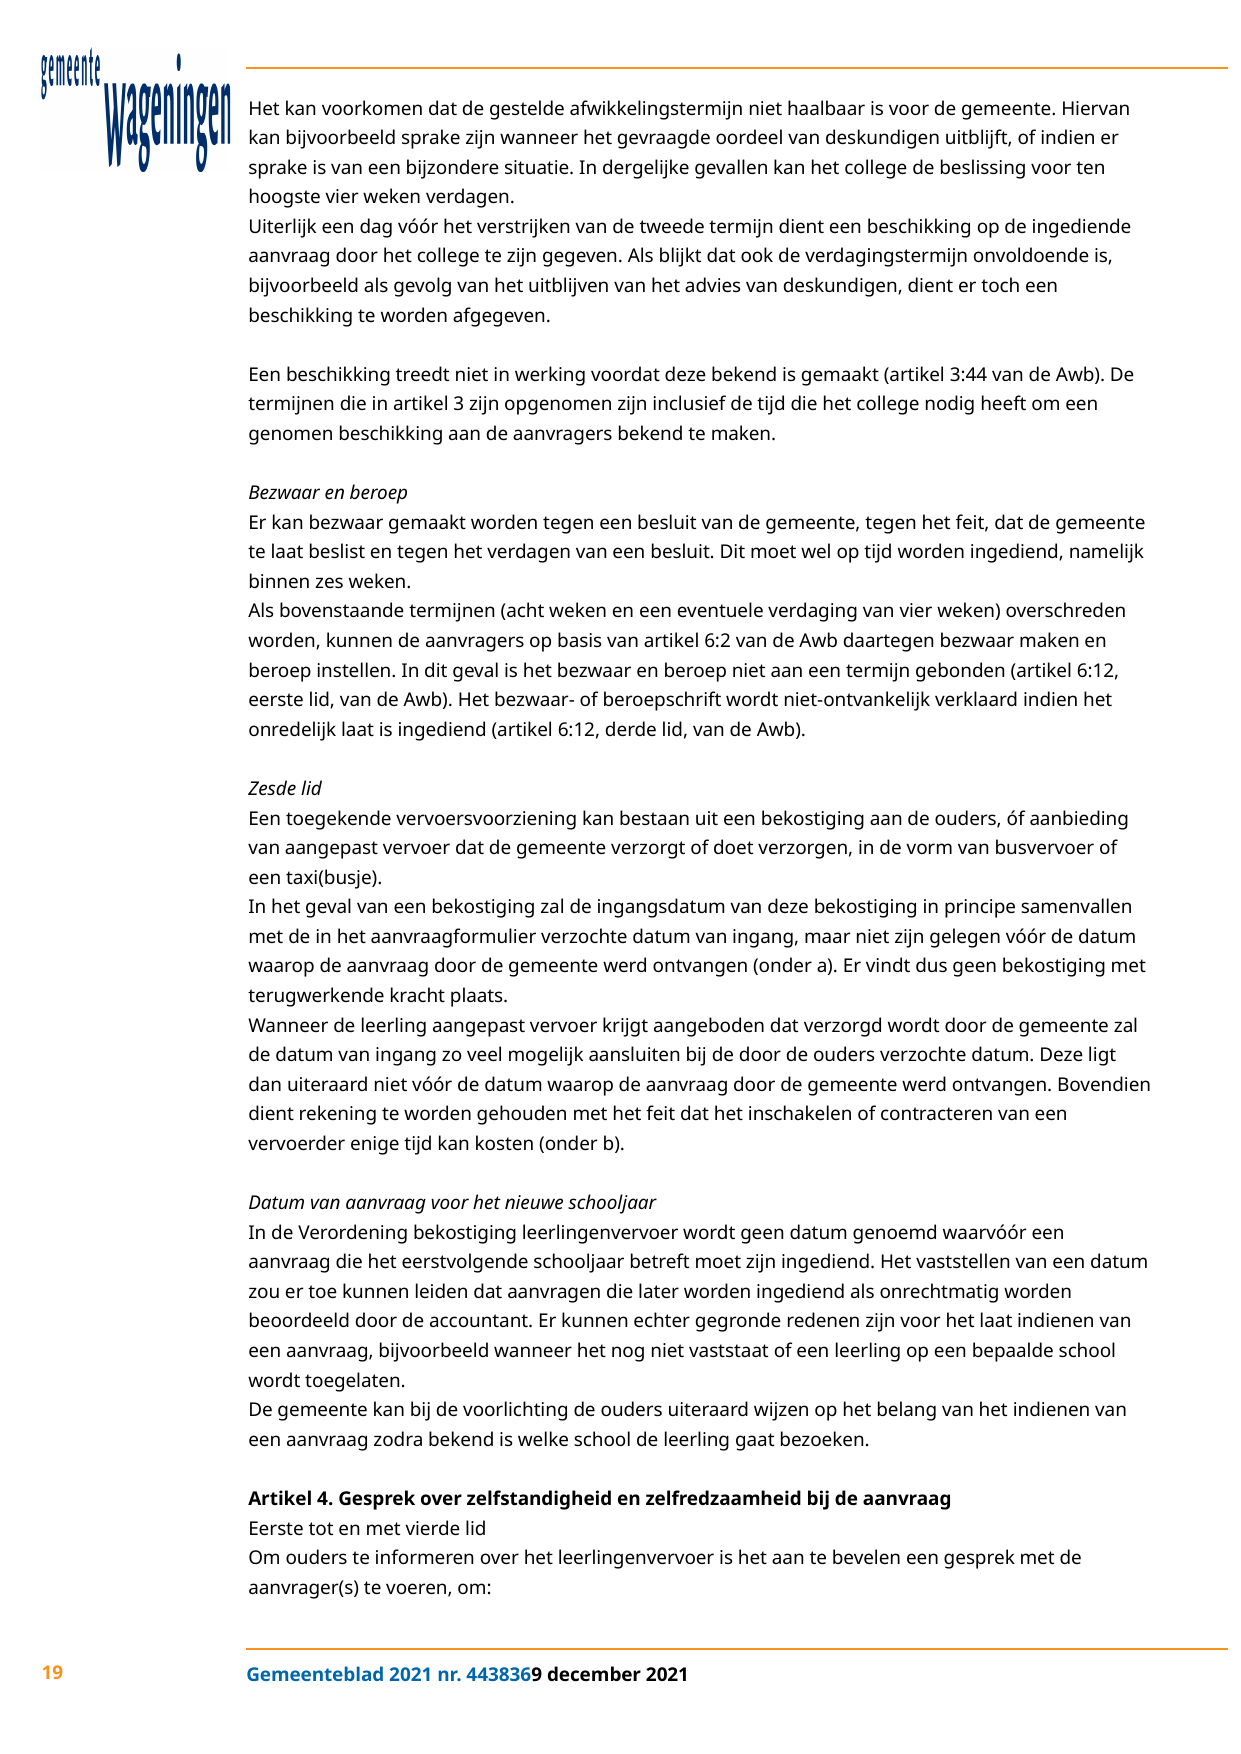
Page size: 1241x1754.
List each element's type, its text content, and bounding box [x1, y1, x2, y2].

text Eerste tot en met vierde lid [248, 1515, 1152, 1541]
text Een beschikking treedt niet in werking voordat deze bekend is gemaakt (artikel 3:44 van de Awb). De termijnen die in artikel 3 zijn opgenomen zijn inclusief de tijd die het college nodig heeft om een genomen beschikking aan de aanvragers bekend te maken. [248, 361, 1152, 446]
picture [41, 47, 231, 172]
text Om ouders te informeren over het leerlingenvervoer is het aan te bevelen een gesprek met de aanvrager(s) te voeren, om: [248, 1544, 1152, 1600]
text Als bovenstaande termijnen (acht weken en een eventuele verdaging van vier weken) overschreden worden, kunnen de aanvragers op basis van artikel 6:2 van de Awb daartegen bezwaar maken en beroep instellen. In dit geval is het bezwaar en beroep niet aan een termijn gebonden (artikel 6:12, eerste lid, van de Awb). Het bezwaar- of beroepschrift wordt niet-ontvankelijk verklaard indien het onredelijk laat is ingediend (artikel 6:12, derde lid, van de Awb). [248, 598, 1152, 742]
text Een toegekende vervoersvoorziening kan bestaan uit een bekostiging aan de ouders, óf aanbieding van aangepast vervoer dat de gemeente verzorgt of doet verzorgen, in de vorm van busvervoer of een taxi(busje). [248, 805, 1152, 890]
text Bezwaar en beroep [248, 479, 1152, 505]
text In de Verordening bekostiging leerlingenvervoer wordt geen datum genoemd waarvóór een aanvraag die het eerstvolgende schooljaar betreft moet zijn ingediend. Het vaststellen van een datum zou er toe kunnen leiden dat aanvragen die later worden ingediend als onrechtmatig worden beoordeeld door de accountant. Er kunnen echter gegronde redenen zijn voor het laat indienen van een aanvraag, bijvoorbeeld wanneer het nog niet vaststaat of een leerling op een bepaalde school wordt toegelaten. [248, 1219, 1152, 1393]
text Er kan bezwaar gemaakt worden tegen een besluit van de gemeente, tegen het feit, dat de gemeente te laat beslist en tegen het verdagen van een besluit. Dit moet wel op tijd worden ingediend, namelijk binnen zes weken. [248, 509, 1152, 594]
text Het kan voorkomen dat de gestelde afwikkelingstermijn niet haalbaar is voor de gemeente. Hiervan kan bijvoorbeeld sprake zijn wanneer het gevraagde oordeel van deskundigen uitblijft, of indien er sprake is van een bijzondere situatie. In dergelijke gevallen kan het college de beslissing voor ten hoogste vier weken verdagen. [248, 95, 1152, 209]
text Datum van aanvraag voor het nieuwe schooljaar [248, 1189, 1152, 1215]
text In het geval van een bekostiging zal de ingangsdatum van deze bekostiging in principe samenvallen met de in het aanvraagformulier verzochte datum van ingang, maar niet zijn gelegen vóór de datum waarop de aanvraag door de gemeente werd ontvangen (onder a). Er vindt dus geen bekostiging met terugwerkende kracht plaats. [248, 893, 1152, 1008]
text Uiterlijk een dag vóór het verstrijken van de tweede termijn dient een beschikking op de ingediende aanvraag door het college te zijn gegeven. Als blijkt dat ook de verdagingstermijn onvoldoende is, bijvoorbeeld als gevolg van het uitblijven van het advies van deskundigen, dient er toch een beschikking te worden afgegeven. [248, 213, 1152, 328]
text Zesde lid [248, 775, 1152, 801]
text De gemeente kan bij de voorlichting de ouders uiteraard wijzen op het belang van het indienen van een aanvraag zodra bekend is welke school de leerling gaat bezoeken. [248, 1396, 1152, 1452]
text Wanneer de leerling aangepast vervoer krijgt aangeboden dat verzorgd wordt door de gemeente zal de datum van ingang zo veel mogelijk aansluiten bij de door de ouders verzochte datum. Deze ligt dan uiteraard niet vóór de datum waarop de aanvraag door de gemeente werd ontvangen. Bovendien dient rekening te worden gehouden met het feit dat het inschakelen of contracteren van een vervoerder enige tijd kan kosten (onder b). [248, 1012, 1152, 1156]
text Artikel 4. Gesprek over zelfstandigheid en zelfredzaamheid bij de aanvraag [248, 1485, 1152, 1511]
